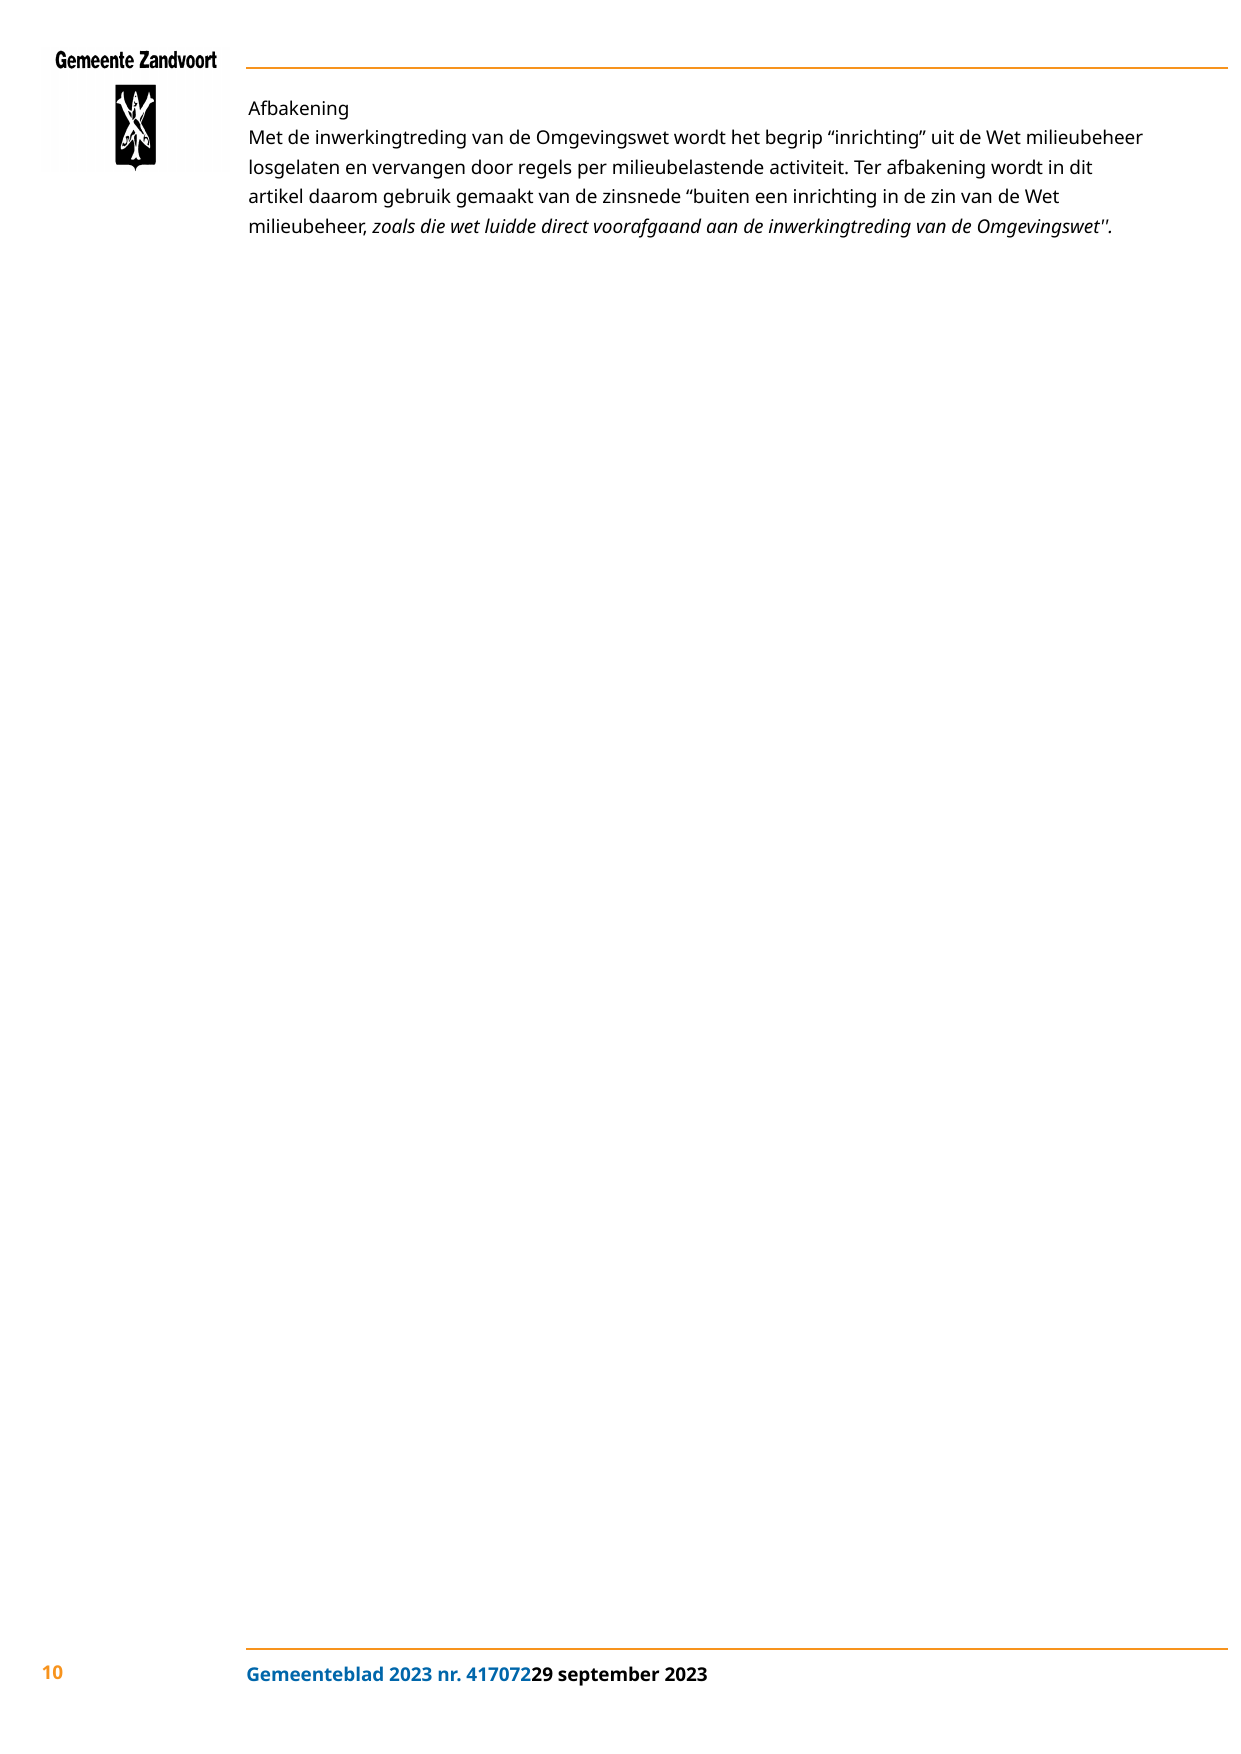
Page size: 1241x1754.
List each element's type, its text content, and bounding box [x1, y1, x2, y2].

picture [41, 47, 231, 172]
text Met de inwerkingtreding van de Omgevingswet wordt het begrip “inrichting” uit de Wet milieubeheer losgelaten en vervangen door regels per milieubelastende activiteit. Ter afbakening wordt in dit artikel daarom gebruik gemaakt van de zinsnede “buiten een inrichting in de zin van de Wet milieubeheer, zoals die wet luidde direct voorafgaand aan de inwerkingtreding van de Omgevingswet''. [248, 124, 1152, 239]
text Afbakening [248, 95, 1152, 121]
